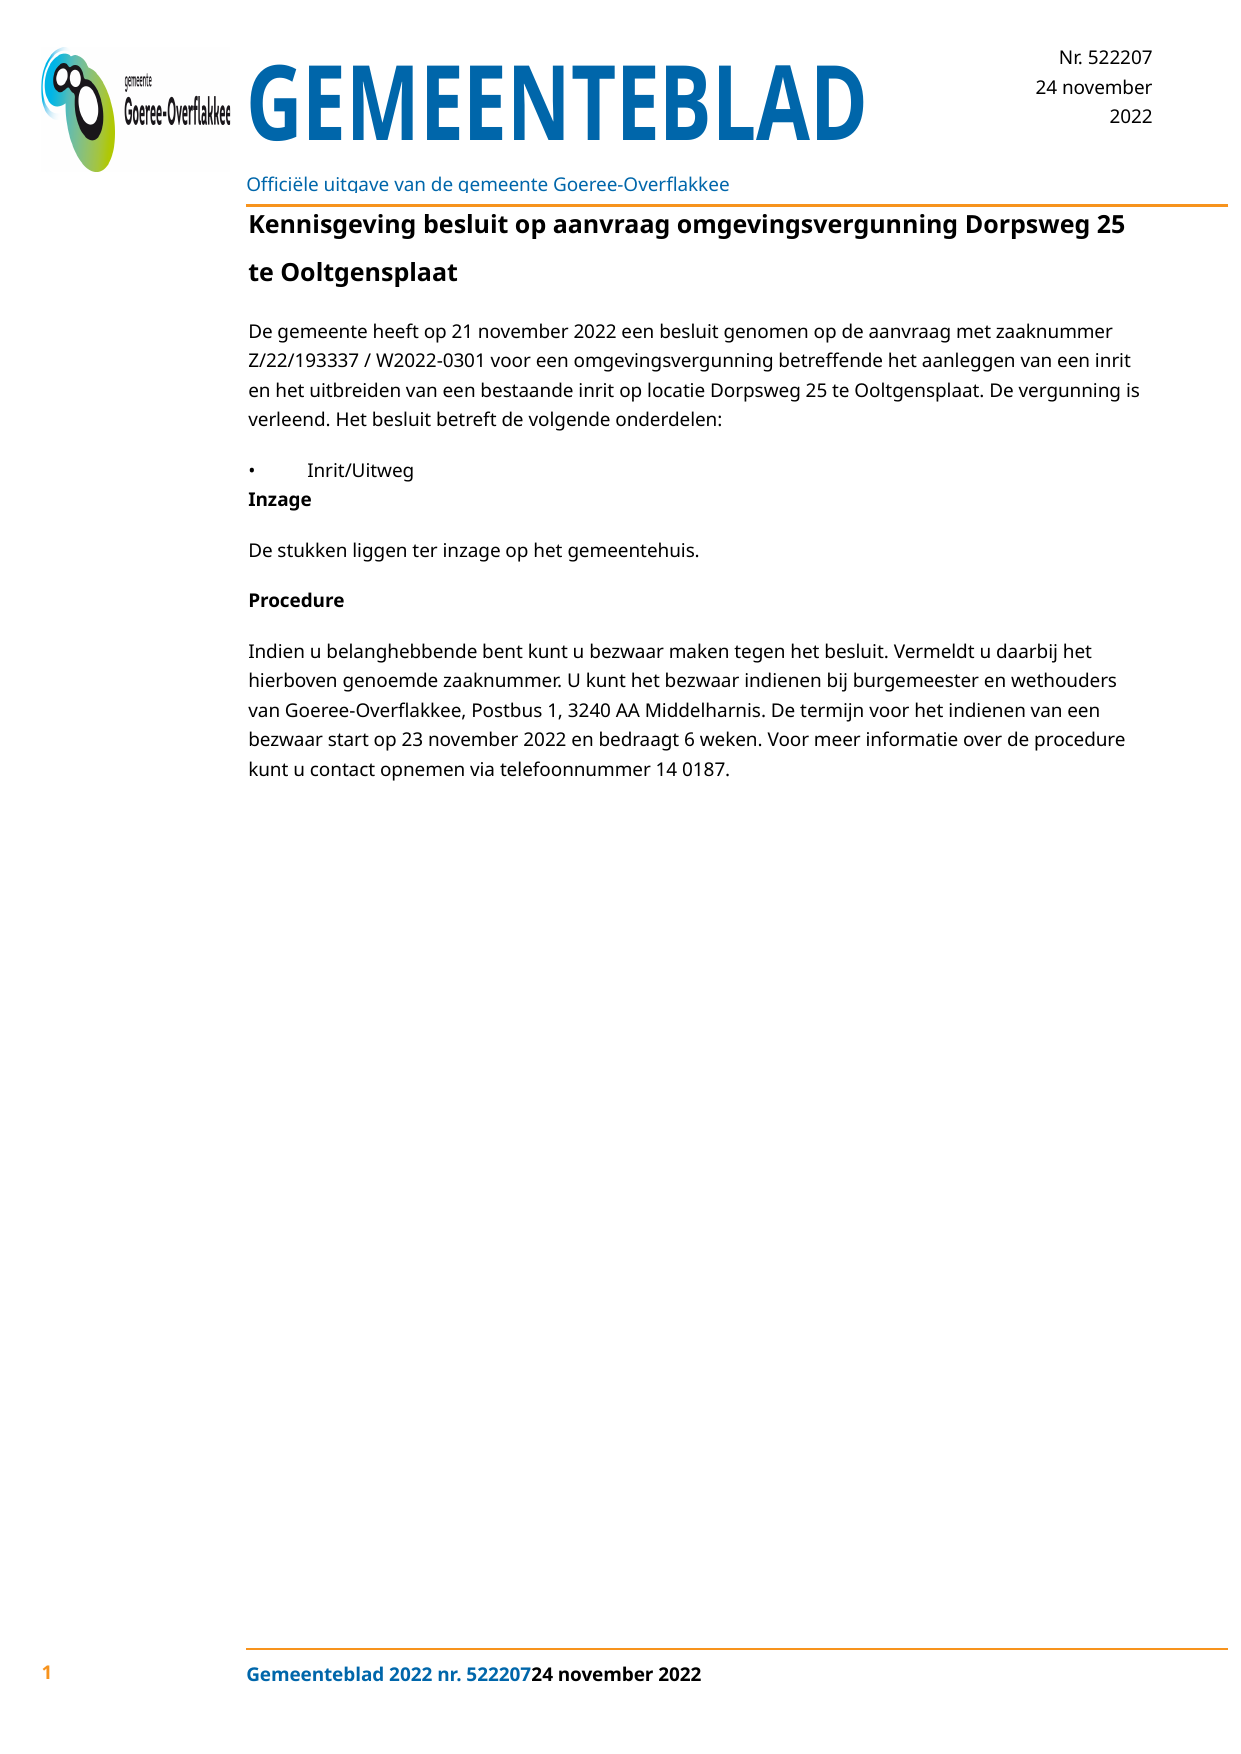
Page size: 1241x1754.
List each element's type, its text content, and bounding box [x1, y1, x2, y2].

text Procedure [248, 587, 1152, 613]
picture [41, 47, 231, 172]
text Inzage [248, 487, 1152, 512]
text De gemeente heeft op 21 november 2022 een besluit genomen op de aanvraag met zaaknummer Z/22/193337 / W2022-0301 voor een omgevingsvergunning betreffende het aanleggen van een inrit en het uitbreiden van een bestaande inrit op locatie Dorpsweg 25 te Ooltgensplaat. De vergunning is verleend. Het besluit betreft de volgende onderdelen: [248, 318, 1152, 432]
text Kennisgeving besluit op aanvraag omgevingsvergunning Dorpsweg 25 te Ooltgensplaat [248, 207, 1152, 288]
list Inrit/Uitweg [248, 457, 1152, 483]
text Indien u belanghebbende bent kunt u bezwaar maken tegen het besluit. Vermeldt u daarbij het hierboven genoemde zaaknummer. U kunt het bezwaar indienen bij burgemeester en wethouders van Goeree-Overflakkee, Postbus 1, 3240 AA Middelharnis. De termijn voor het indienen van een bezwaar start op 23 november 2022 en bedraagt 6 weken. Voor meer informatie over de procedure kunt u contact opnemen via telefoonnummer 14 0187. [248, 638, 1152, 782]
text De stukken liggen ter inzage op het gemeentehuis. [248, 537, 1152, 563]
